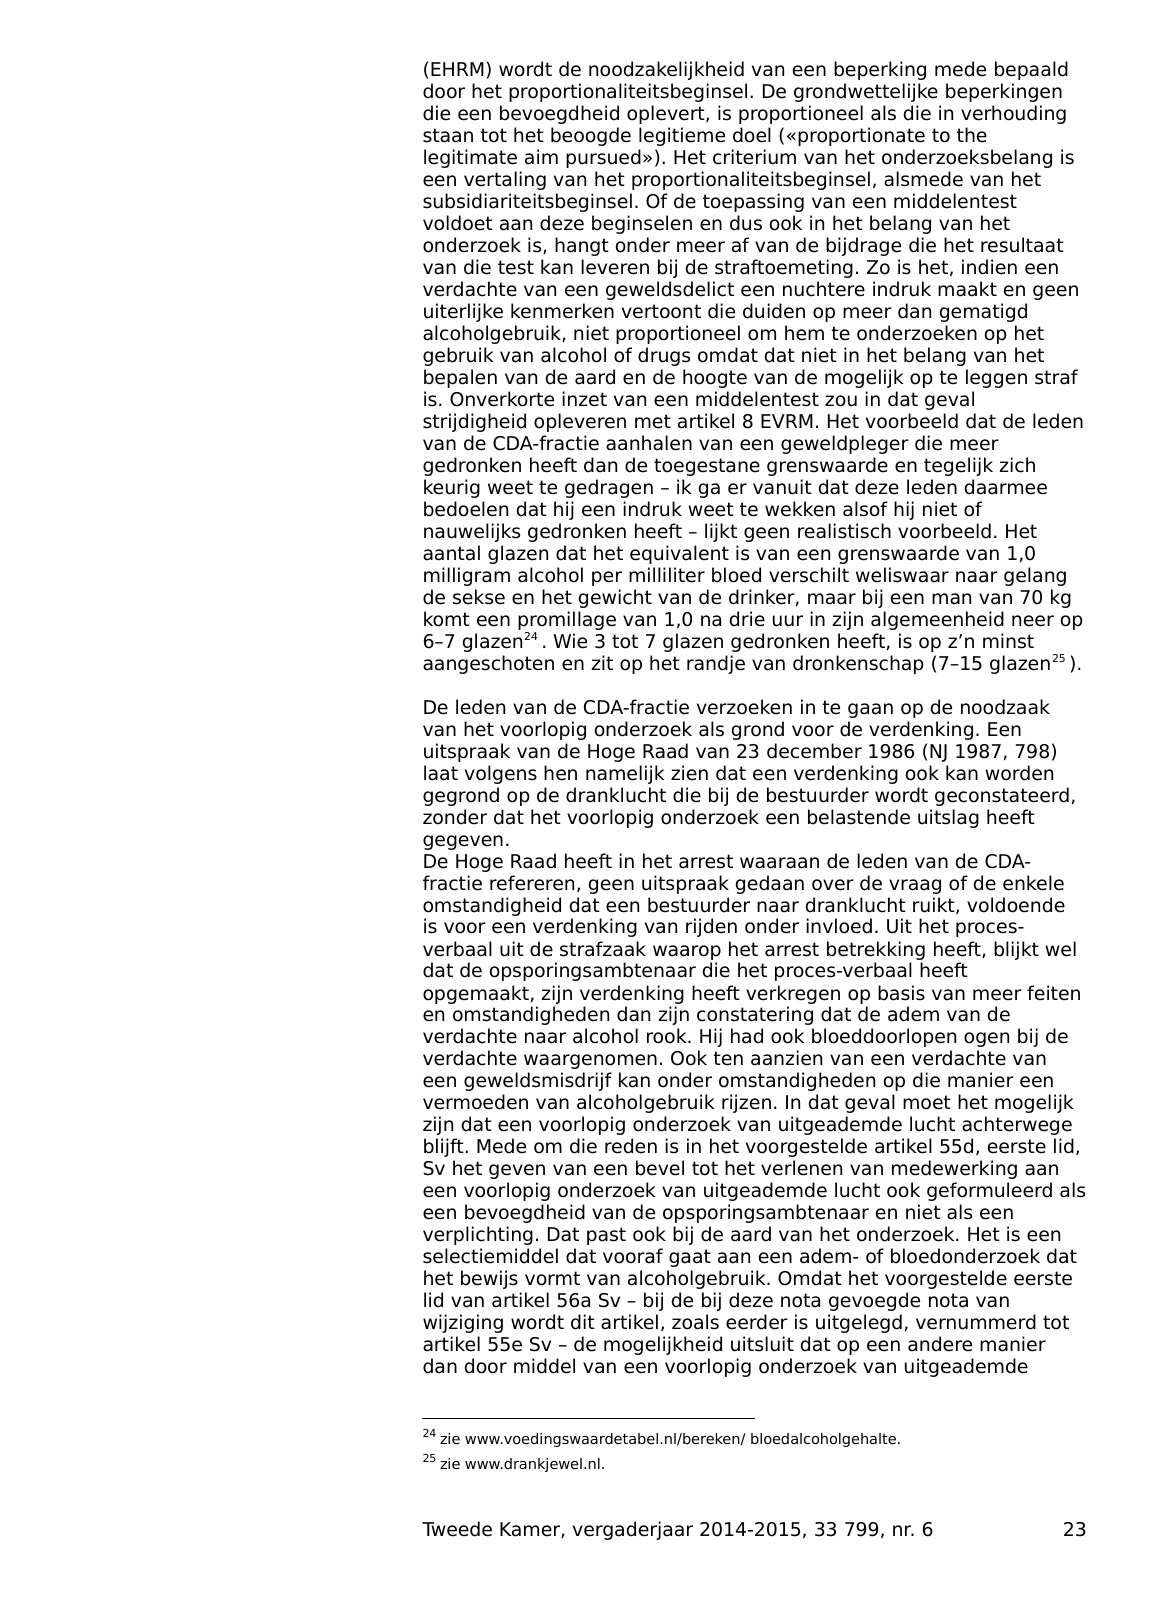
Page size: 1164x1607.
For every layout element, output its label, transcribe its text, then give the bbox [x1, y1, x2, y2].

text De leden van de CDA-fractie verzoeken in te gaan op de noodzaak van het voorlopig onderzoek als grond voor de verdenking. Een uitspraak van de Hoge Raad van 23 december 1986 (NJ 1987, 798) laat volgens hen namelijk zien dat een verdenking ook kan worden gegrond op de dranklucht die bij de bestuurder wordt geconstateerd, zonder dat het voorlopig onderzoek een belastende uitslag heeft gegeven. [422, 697, 1087, 851]
text zie www.drankjewel.nl. [422, 1452, 1087, 1474]
text (EHRM) wordt de noodzakelijkheid van een beperking mede bepaald door het proportionaliteitsbeginsel. De grondwettelijke beperkingen die een bevoegdheid oplevert, is proportioneel als die in verhouding staan tot het beoogde legitieme doel («proportionate to the legitimate aim pursued»). Het criterium van het onderzoeksbelang is een vertaling van het proportionaliteitsbeginsel, alsmede van het subsidiariteitsbeginsel. Of de toepassing van een middelentest voldoet aan deze beginselen en dus ook in het belang van het onderzoek is, hangt onder meer af van de bijdrage die het resultaat van die test kan leveren bij de straftoemeting. Zo is het, indien een verdachte van een geweldsdelict een nuchtere indruk maakt en geen uiterlijke kenmerken vertoont die duiden op meer dan gematigd alcoholgebruik, niet proportioneel om hem te onderzoeken op het gebruik van alcohol of drugs omdat dat niet in het belang van het bepalen van de aard en de hoogte van de mogelijk op te leggen straf is. Onverkorte inzet van een middelentest zou in dat geval strijdigheid opleveren met artikel 8 EVRM. Het voorbeeld dat de leden van de CDA-fractie aanhalen van een geweldpleger die meer gedronken heeft dan de toegestane grenswaarde en tegelijk zich keurig weet te gedragen – ik ga er vanuit dat deze leden daarmee bedoelen dat hij een indruk weet te wekken alsof hij niet of nauwelijks gedronken heeft – lijkt geen realistisch voorbeeld. Het aantal glazen dat het equivalent is van een grenswaarde van 1,0 milligram alcohol per milliliter bloed verschilt weliswaar naar gelang de sekse en het gewicht van de drinker, maar bij een man van 70 kg komt een promillage van 1,0 na drie uur in zijn algemeenheid neer op 6–7 glazen. Wie 3 tot 7 glazen gedronken heeft, is op z’n minst aangeschoten en zit op het randje van dronkenschap (7–15 glazen). [422, 59, 1087, 674]
text zie www.voedingswaardetabel.nl/bereken/ bloedalcoholgehalte. [422, 1427, 1087, 1449]
text De Hoge Raad heeft in het arrest waaraan de leden van de CDA-fractie refereren, geen uitspraak gedaan over de vraag of de enkele omstandigheid dat een bestuurder naar dranklucht ruikt, voldoende is voor een verdenking van rijden onder invloed. Uit het proces-verbaal uit de strafzaak waarop het arrest betrekking heeft, blijkt wel dat de opsporingsambtenaar die het proces-verbaal heeft opgemaakt, zijn verdenking heeft verkregen op basis van meer feiten en omstandigheden dan zijn constatering dat de adem van de verdachte naar alcohol rook. Hij had ook bloeddoorlopen ogen bij de verdachte waargenomen. Ook ten aanzien van een verdachte van een geweldsmisdrijf kan onder omstandigheden op die manier een vermoeden van alcoholgebruik rijzen. In dat geval moet het mogelijk zijn dat een voorlopig onderzoek van uitgeademde lucht achterwege blijft. Mede om die reden is in het voorgestelde artikel 55d, eerste lid, Sv het geven van een bevel tot het verlenen van medewerking aan een voorlopig onderzoek van uitgeademde lucht ook geformuleerd als een bevoegdheid van de opsporingsambtenaar en niet als een verplichting. Dat past ook bij de aard van het onderzoek. Het is een selectiemiddel dat vooraf gaat aan een adem- of bloedonderzoek dat het bewijs vormt van alcoholgebruik. Omdat het voorgestelde eerste lid van artikel 56a Sv – bij de bij deze nota gevoegde nota van wijziging wordt dit artikel, zoals eerder is uitgelegd, vernummerd tot artikel 55e Sv – de mogelijkheid uitsluit dat op een andere manier dan door middel van een voorlopig onderzoek van uitgeademde [422, 851, 1087, 1378]
